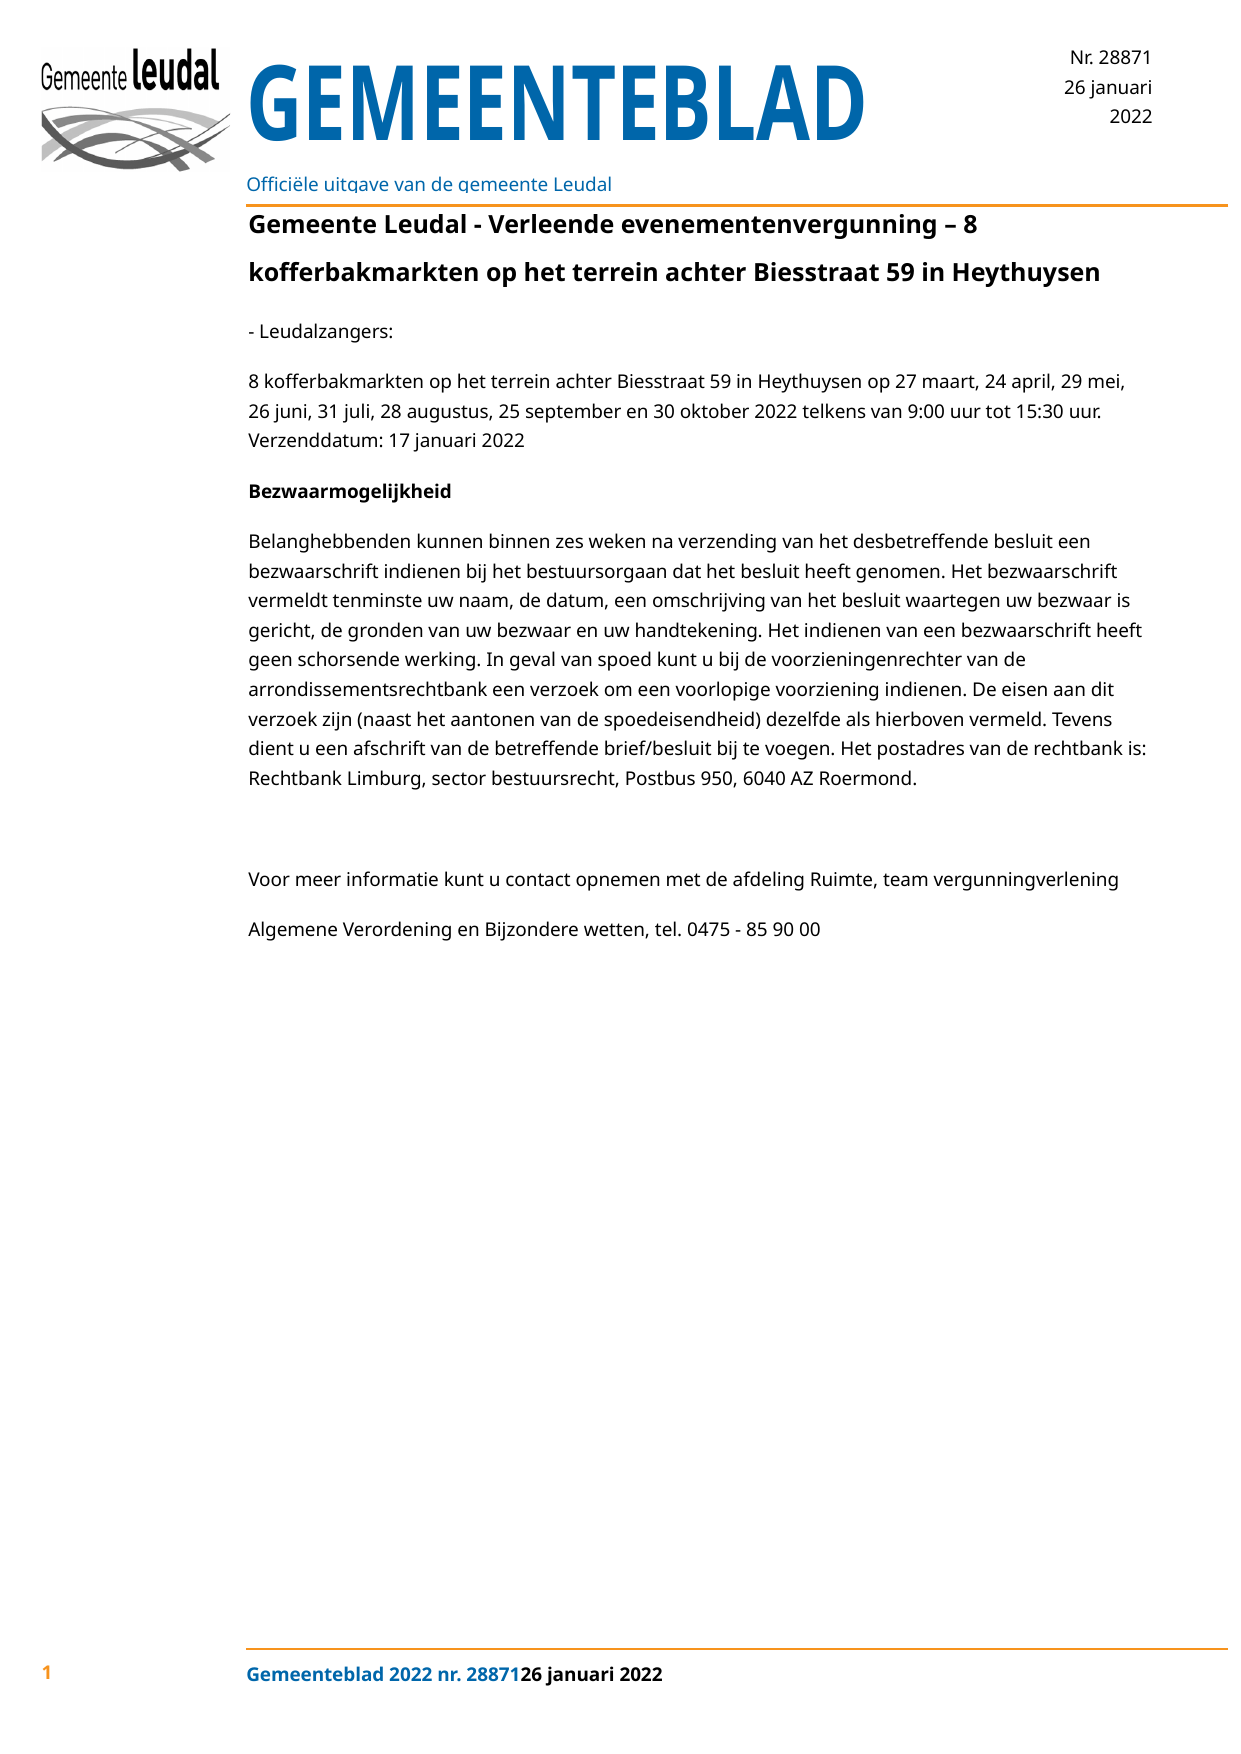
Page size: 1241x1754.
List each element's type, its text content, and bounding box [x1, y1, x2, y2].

picture [41, 47, 231, 172]
text 8 kofferbakmarkten op het terrein achter Biesstraat 59 in Heythuysen op 27 maart, 24 april, 29 mei, 26 juni, 31 juli, 28 augustus, 25 september en 30 oktober 2022 telkens van 9:00 uur tot 15:30 uur. Verzenddatum: 17 januari 2022 [248, 368, 1152, 453]
text Algemene Verordening en Bijzondere wetten, tel. 0475 - 85 90 00 [248, 916, 1152, 942]
text Gemeente Leudal - Verleende evenementenvergunning – 8 kofferbakmarkten op het terrein achter Biesstraat 59 in Heythuysen [248, 207, 1152, 288]
text Belanghebbenden kunnen binnen zes weken na verzending van het desbetreffende besluit een bezwaarschrift indienen bij het bestuursorgaan dat het besluit heeft genomen. Het bezwaarschrift vermeldt tenminste uw naam, de datum, een omschrijving van het besluit waartegen uw bezwaar is gericht, de gronden van uw bezwaar en uw handtekening. Het indienen van een bezwaarschrift heeft geen schorsende werking. In geval van spoed kunt u bij de voorzieningenrechter van de arrondissementsrechtbank een verzoek om een voorlopige voorziening indienen. De eisen aan dit verzoek zijn (naast het aantonen van de spoedeisendheid) dezelfde als hierboven vermeld. Tevens dient u een afschrift van de betreffende brief/besluit bij te voegen. Het postadres van de rechtbank is: Rechtbank Limburg, sector bestuursrecht, Postbus 950, 6040 AZ Roermond. [248, 528, 1152, 791]
text Bezwaarmogelijkheid [248, 478, 1152, 504]
text - Leudalzangers: [248, 318, 1152, 344]
text Voor meer informatie kunt u contact opnemen met de afdeling Ruimte, team vergunningverlening [248, 866, 1152, 892]
